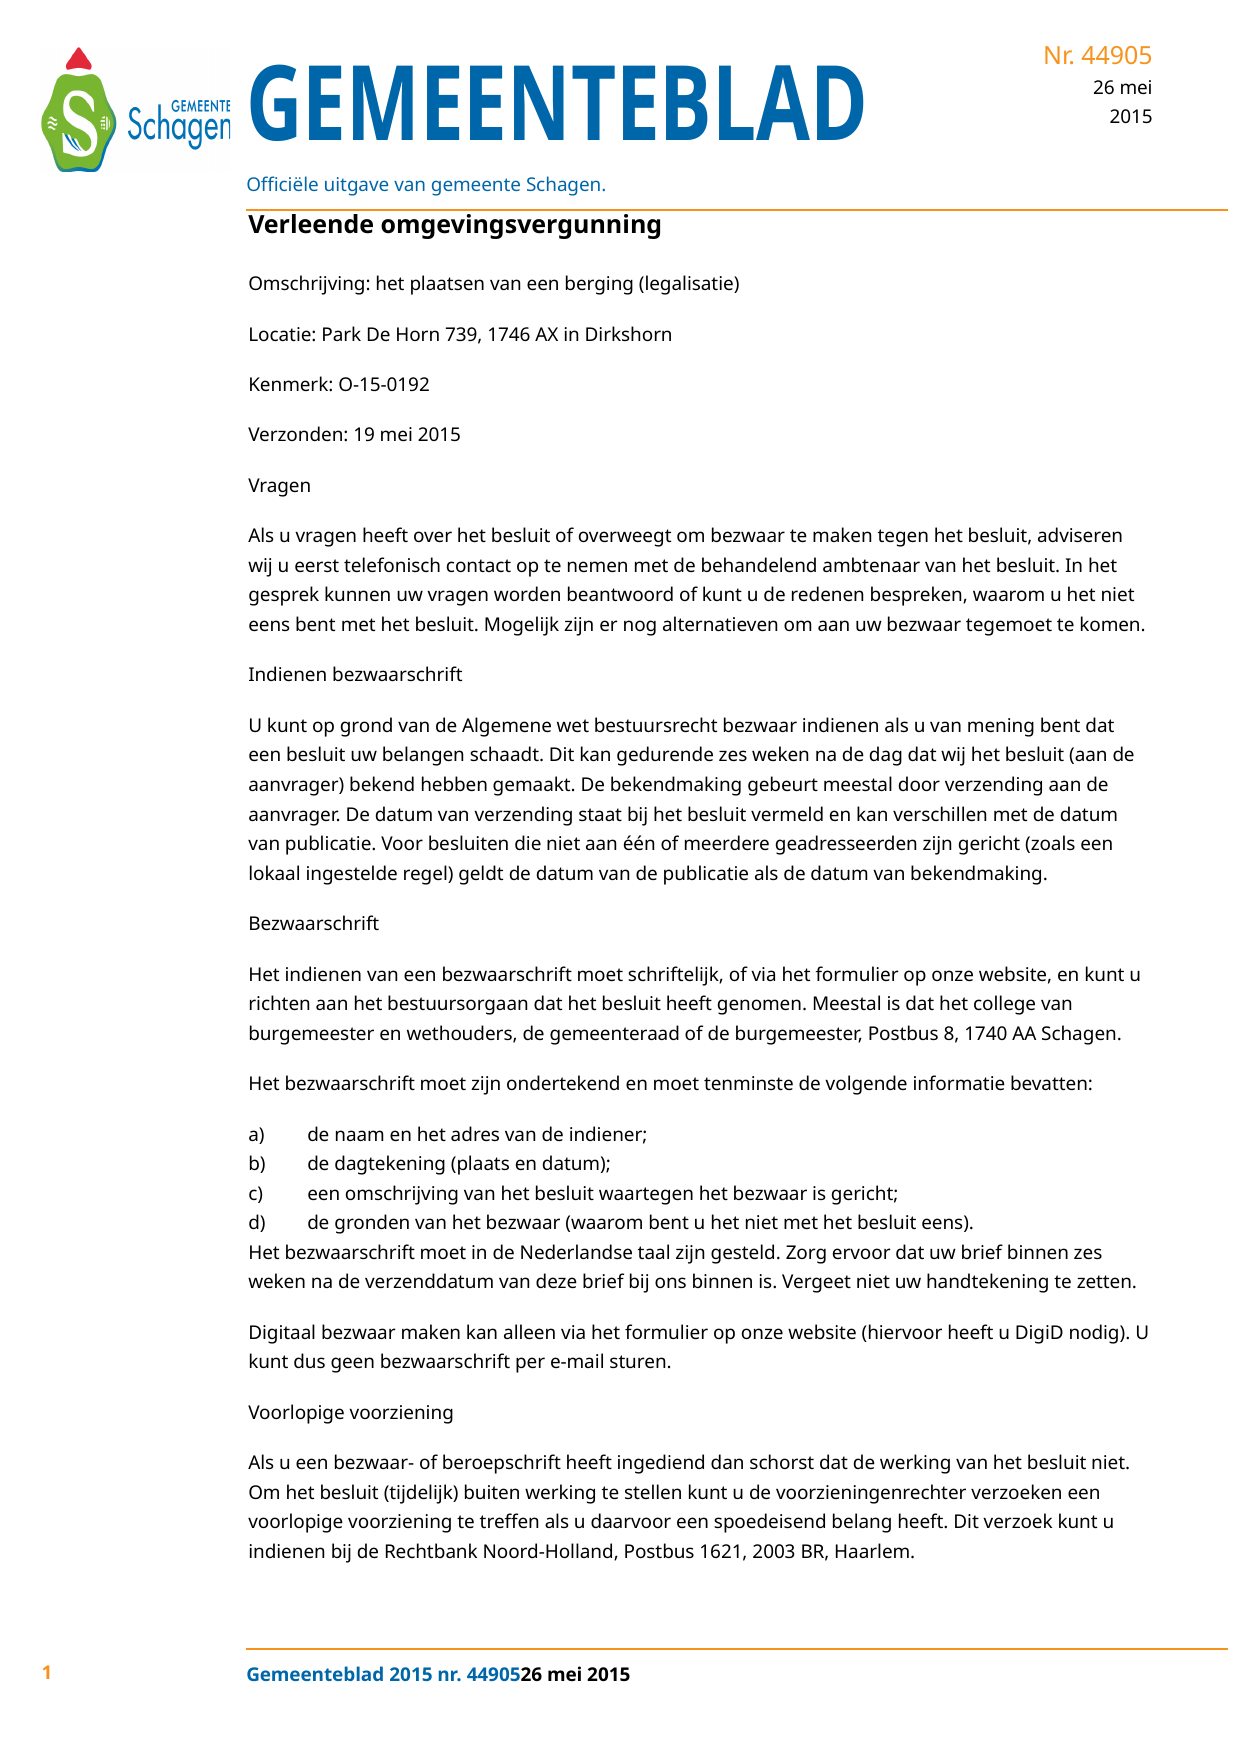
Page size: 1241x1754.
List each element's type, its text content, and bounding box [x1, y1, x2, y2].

text Als u vragen heeft over het besluit of overweegt om bezwaar te maken tegen het besluit, adviseren wij u eerst telefonisch contact op te nemen met de behandelend ambtenaar van het besluit. In het gesprek kunnen uw vragen worden beantwoord of kunt u de redenen bespreken, waarom u het niet eens bent met het besluit. Mogelijk zijn er nog alternatieven om aan uw bezwaar tegemoet te komen. [248, 522, 1152, 637]
text Het bezwaarschrift moet zijn ondertekend en moet tenminste de volgende informatie bevatten: [248, 1070, 1152, 1096]
text Indienen bezwaarschrift [248, 662, 1152, 687]
list een omschrijving van het besluit waartegen het bezwaar is gericht; [248, 1180, 1152, 1206]
text Verleende omgevingsvergunning [248, 211, 1152, 241]
text Bezwaarschrift [248, 910, 1152, 936]
text Kenmerk: O-15-0192 [248, 371, 1152, 397]
list de dagtekening (plaats en datum); [248, 1150, 1152, 1176]
text Het indienen van een bezwaarschrift moet schriftelijk, of via het formulier op onze website, en kunt u richten aan het bestuursorgaan dat het besluit heeft genomen. Meestal is dat het college van burgemeester en wethouders, de gemeenteraad of de burgemeester, Postbus 8, 1740 AA Schagen. [248, 961, 1152, 1046]
text Digitaal bezwaar maken kan alleen via het formulier op onze website (hiervoor heeft u DigiD nodig). U kunt dus geen bezwaarschrift per e-mail sturen. [248, 1319, 1152, 1374]
text Voorlopige voorziening [248, 1399, 1152, 1425]
list de naam en het adres van de indiener; [248, 1121, 1152, 1146]
text Het bezwaarschrift moet in de Nederlandse taal zijn gesteld. Zorg ervoor dat uw brief binnen zes weken na de verzenddatum van deze brief bij ons binnen is. Vergeet niet uw handtekening te zetten. [248, 1239, 1152, 1294]
text U kunt op grond van de Algemene wet bestuursrecht bezwaar indienen als u van mening bent dat een besluit uw belangen schaadt. Dit kan gedurende zes weken na de dag dat wij het besluit (aan de aanvrager) bekend hebben gemaakt. De bekendmaking gebeurt meestal door verzending aan de aanvrager. De datum van verzending staat bij het besluit vermeld en kan verschillen met de datum van publicatie. Voor besluiten die niet aan één of meerdere geadresseerden zijn gericht (zoals een lokaal ingestelde regel) geldt de datum van de publicatie als de datum van bekendmaking. [248, 712, 1152, 886]
text Vragen [248, 472, 1152, 498]
list de gronden van het bezwaar (waarom bent u het niet met het besluit eens). [248, 1209, 1152, 1235]
text Omschrijving: het plaatsen van een berging (legalisatie) [248, 270, 1152, 296]
text Als u een bezwaar- of beroepschrift heeft ingediend dan schorst dat de werking van het besluit niet. Om het besluit (tijdelijk) buiten werking te stellen kunt u de voorzieningenrechter verzoeken een voorlopige voorziening te treffen als u daarvoor een spoedeisend belang heeft. Dit verzoek kunt u indienen bij de Rechtbank Noord-Holland, Postbus 1621, 2003 BR, Haarlem. [248, 1449, 1152, 1564]
text Locatie: Park De Horn 739, 1746 AX in Dirkshorn [248, 321, 1152, 346]
text Verzonden: 19 mei 2015 [248, 422, 1152, 447]
picture [41, 47, 231, 172]
